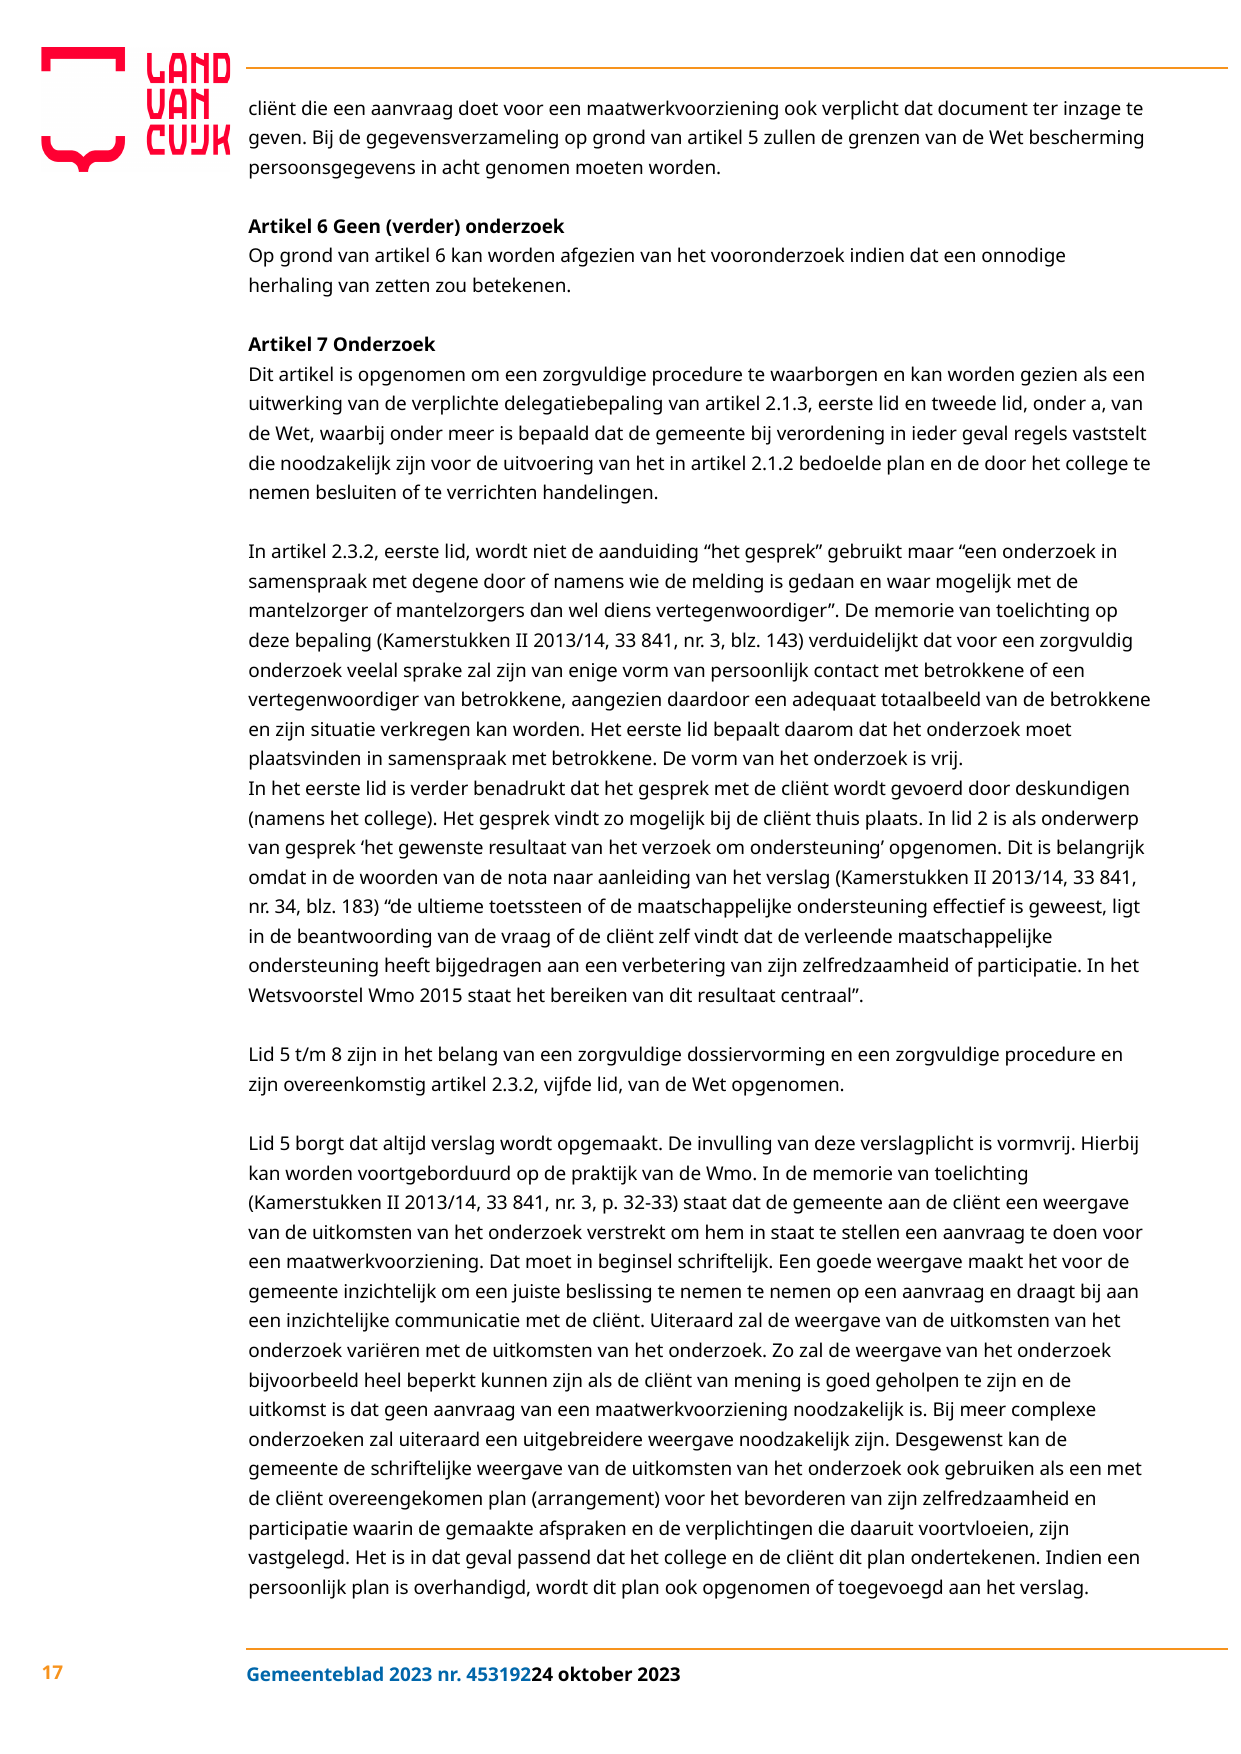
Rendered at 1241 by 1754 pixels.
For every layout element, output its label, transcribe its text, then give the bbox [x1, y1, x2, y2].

text In het eerste lid is verder benadrukt dat het gesprek met de cliënt wordt gevoerd door deskundigen (namens het college). Het gesprek vindt zo mogelijk bij de cliënt thuis plaats. In lid 2 is als onderwerp van gesprek ‘het gewenste resultaat van het verzoek om ondersteuning’ opgenomen. Dit is belangrijk omdat in de woorden van de nota naar aanleiding van het verslag (Kamerstukken II 2013/14, 33 841, nr. 34, blz. 183) “de ultieme toetssteen of de maatschappelijke ondersteuning effectief is geweest, ligt in de beantwoording van de vraag of de cliënt zelf vindt dat de verleende maatschappelijke ondersteuning heeft bijgedragen aan een verbetering van zijn zelfredzaamheid of participatie. In het Wetsvoorstel Wmo 2015 staat het bereiken van dit resultaat centraal”. [248, 775, 1152, 1008]
text Artikel 7 Onderzoek [248, 331, 1152, 357]
text Dit artikel is opgenomen om een zorgvuldige procedure te waarborgen en kan worden gezien als een uitwerking van de verplichte delegatiebepaling van artikel 2.1.3, eerste lid en tweede lid, onder a, van de Wet, waarbij onder meer is bepaald dat de gemeente bij verordening in ieder geval regels vaststelt die noodzakelijk zijn voor de uitvoering van het in artikel 2.1.2 bedoelde plan en de door het college te nemen besluiten of te verrichten handelingen. [248, 361, 1152, 505]
text cliënt die een aanvraag doet voor een maatwerkvoorziening ook verplicht dat document ter inzage te geven. Bij de gegevensverzameling op grond van artikel 5 zullen de grenzen van de Wet bescherming persoonsgegevens in acht genomen moeten worden. [248, 95, 1152, 180]
picture [41, 47, 231, 172]
text In artikel 2.3.2, eerste lid, wordt niet de aanduiding “het gesprek” gebruikt maar “een onderzoek in samenspraak met degene door of namens wie de melding is gedaan en waar mogelijk met de mantelzorger of mantelzorgers dan wel diens vertegenwoordiger”. De memorie van toelichting op deze bepaling (Kamerstukken II 2013/14, 33 841, nr. 3, blz. 143) verduidelijkt dat voor een zorgvuldig onderzoek veelal sprake zal zijn van enige vorm van persoonlijk contact met betrokkene of een vertegenwoordiger van betrokkene, aangezien daardoor een adequaat totaalbeeld van de betrokkene en zijn situatie verkregen kan worden. Het eerste lid bepaalt daarom dat het onderzoek moet plaatsvinden in samenspraak met betrokkene. De vorm van het onderzoek is vrij. [248, 538, 1152, 771]
text Lid 5 t/m 8 zijn in het belang van een zorgvuldige dossiervorming en een zorgvuldige procedure en zijn overeenkomstig artikel 2.3.2, vijfde lid, van de Wet opgenomen. [248, 1041, 1152, 1097]
text Lid 5 borgt dat altijd verslag wordt opgemaakt. De invulling van deze verslagplicht is vormvrij. Hierbij kan worden voortgeborduurd op de praktijk van de Wmo. In de memorie van toelichting (Kamerstukken II 2013/14, 33 841, nr. 3, p. 32-33) staat dat de gemeente aan de cliënt een weergave van de uitkomsten van het onderzoek verstrekt om hem in staat te stellen een aanvraag te doen voor een maatwerkvoorziening. Dat moet in beginsel schriftelijk. Een goede weergave maakt het voor de gemeente inzichtelijk om een juiste beslissing te nemen te nemen op een aanvraag en draagt bij aan een inzichtelijke communicatie met de cliënt. Uiteraard zal de weergave van de uitkomsten van het onderzoek variëren met de uitkomsten van het onderzoek. Zo zal de weergave van het onderzoek bijvoorbeeld heel beperkt kunnen zijn als de cliënt van mening is goed geholpen te zijn en de uitkomst is dat geen aanvraag van een maatwerkvoorziening noodzakelijk is. Bij meer complexe onderzoeken zal uiteraard een uitgebreidere weergave noodzakelijk zijn. Desgewenst kan de gemeente de schriftelijke weergave van de uitkomsten van het onderzoek ook gebruiken als een met de cliënt overeengekomen plan (arrangement) voor het bevorderen van zijn zelfredzaamheid en participatie waarin de gemaakte afspraken en de verplichtingen die daaruit voortvloeien, zijn vastgelegd. Het is in dat geval passend dat het college en de cliënt dit plan ondertekenen. Indien een persoonlijk plan is overhandigd, wordt dit plan ook opgenomen of toegevoegd aan het verslag. [248, 1130, 1152, 1600]
text Op grond van artikel 6 kan worden afgezien van het vooronderzoek indien dat een onnodige herhaling van zetten zou betekenen. [248, 243, 1152, 298]
text Artikel 6 Geen (verder) onderzoek [248, 213, 1152, 239]
